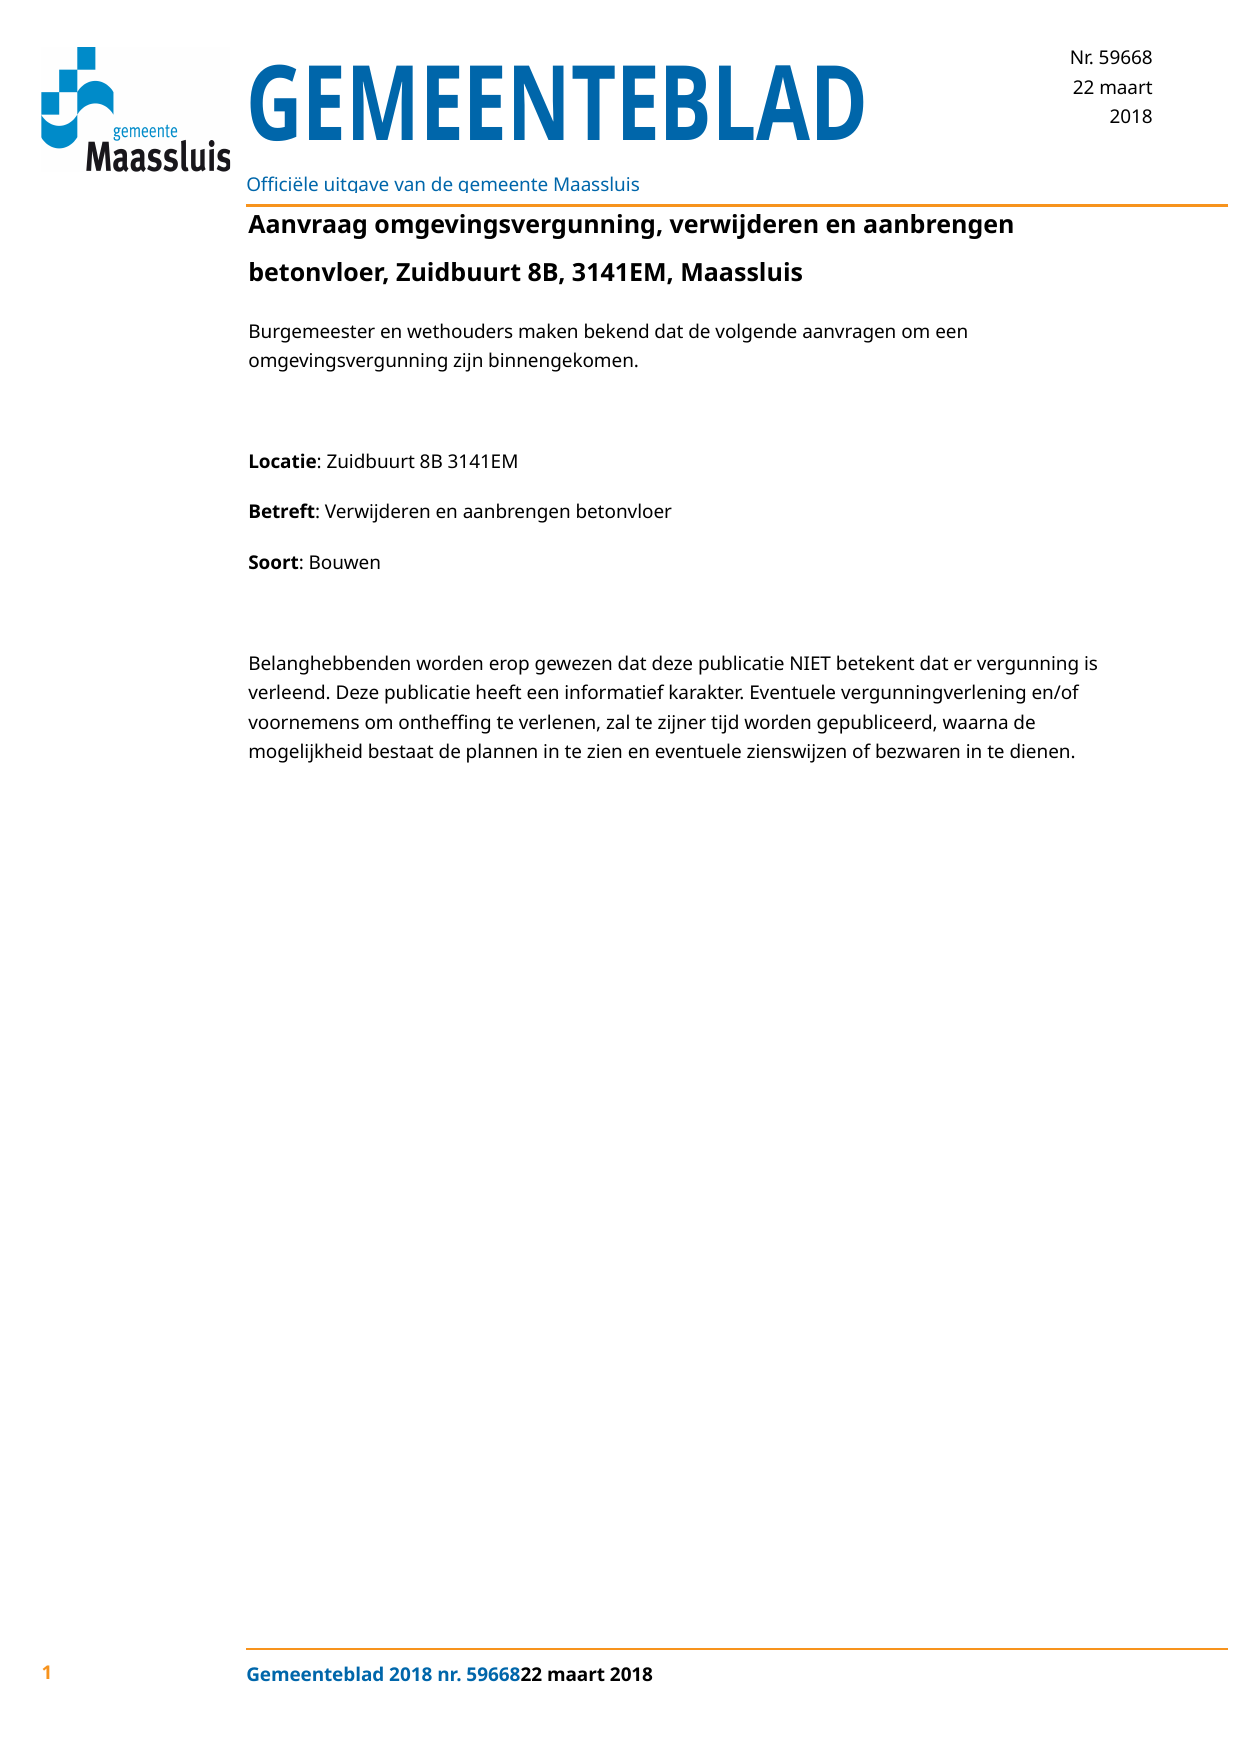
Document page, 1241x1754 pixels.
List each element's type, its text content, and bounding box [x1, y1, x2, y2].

text Belanghebbenden worden erop gewezen dat deze publicatie NIET betekent dat er vergunning is verleend. Deze publicatie heeft een informatief karakter. Eventuele vergunningverlening en/of voornemens om ontheffing te verlenen, zal te zijner tijd worden gepubliceerd, waarna de mogelijkheid bestaat de plannen in te zien en eventuele zienswijzen of bezwaren in te dienen. [248, 650, 1152, 764]
text Burgemeester en wethouders maken bekend dat de volgende aanvragen om een omgevingsvergunning zijn binnengekomen. [248, 318, 1152, 373]
text Locatie: Zuidbuurt 8B 3141EM [248, 448, 1152, 474]
text Betreft: Verwijderen en aanbrengen betonvloer [248, 499, 1152, 524]
picture [41, 47, 77, 92]
picture [41, 47, 231, 172]
text Aanvraag omgevingsvergunning, verwijderen en aanbrengen betonvloer, Zuidbuurt 8B, 3141EM, Maassluis [248, 207, 1152, 288]
text Soort: Bouwen [248, 549, 1152, 575]
